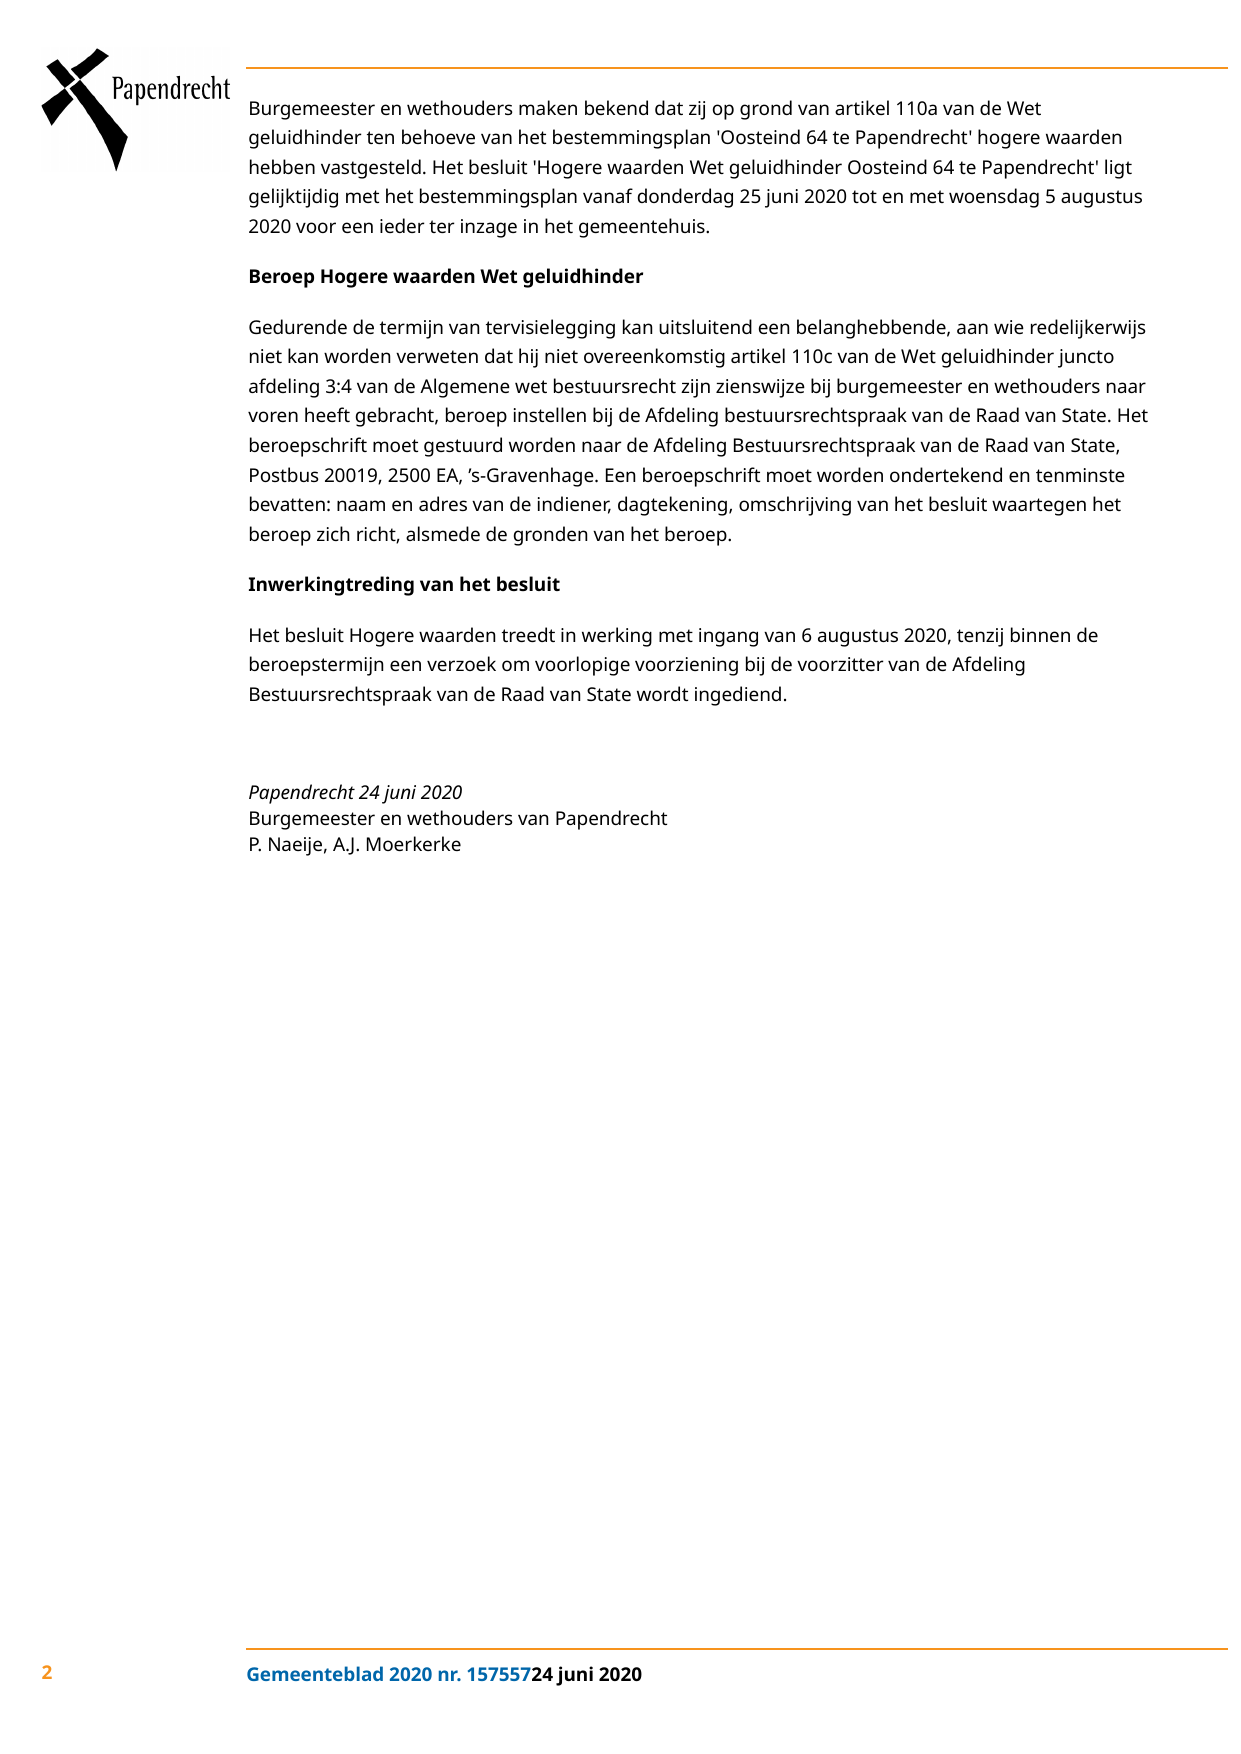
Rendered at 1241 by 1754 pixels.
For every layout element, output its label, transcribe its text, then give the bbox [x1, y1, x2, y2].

text Inwerkingtreding van het besluit [248, 571, 1152, 597]
text Burgemeester en wethouders van Papendrecht [248, 805, 1152, 831]
text Burgemeester en wethouders maken bekend dat zij op grond van artikel 110a van de Wet geluidhinder ten behoeve van het bestemmingsplan 'Oosteind 64 te Papendrecht' hogere waarden hebben vastgesteld. Het besluit 'Hogere waarden Wet geluidhinder Oosteind 64 te Papendrecht' ligt gelijktijdig met het bestemmingsplan vanaf donderdag 25 juni 2020 tot en met woensdag 5 augustus 2020 voor een ieder ter inzage in het gemeentehuis. [248, 95, 1152, 239]
text Papendrecht 24 juni 2020 [248, 779, 1152, 805]
text Gedurende de termijn van tervisielegging kan uitsluitend een belanghebbende, aan wie redelijkerwijs niet kan worden verweten dat hij niet overeenkomstig artikel 110c van de Wet geluidhinder juncto afdeling 3:4 van de Algemene wet bestuursrecht zijn zienswijze bij burgemeester en wethouders naar voren heeft gebracht, beroep instellen bij de Afdeling bestuursrechtspraak van de Raad van State. Het beroepschrift moet gestuurd worden naar de Afdeling Bestuursrechtspraak van de Raad van State, Postbus 20019, 2500 EA, ’s-Gravenhage. Een beroepschrift moet worden ondertekend en tenminste bevatten: naam en adres van de indiener, dagtekening, omschrijving van het besluit waartegen het beroep zich richt, alsmede de gronden van het beroep. [248, 314, 1152, 547]
text Het besluit Hogere waarden treedt in werking met ingang van 6 augustus 2020, tenzij binnen de beroepstermijn een verzoek om voorlopige voorziening bij de voorzitter van de Afdeling Bestuursrechtspraak van de Raad van State wordt ingediend. [248, 622, 1152, 707]
text Beroep Hogere waarden Wet geluidhinder [248, 263, 1152, 289]
picture [41, 47, 231, 172]
text P. Naeije, A.J. Moerkerke [248, 831, 1152, 856]
